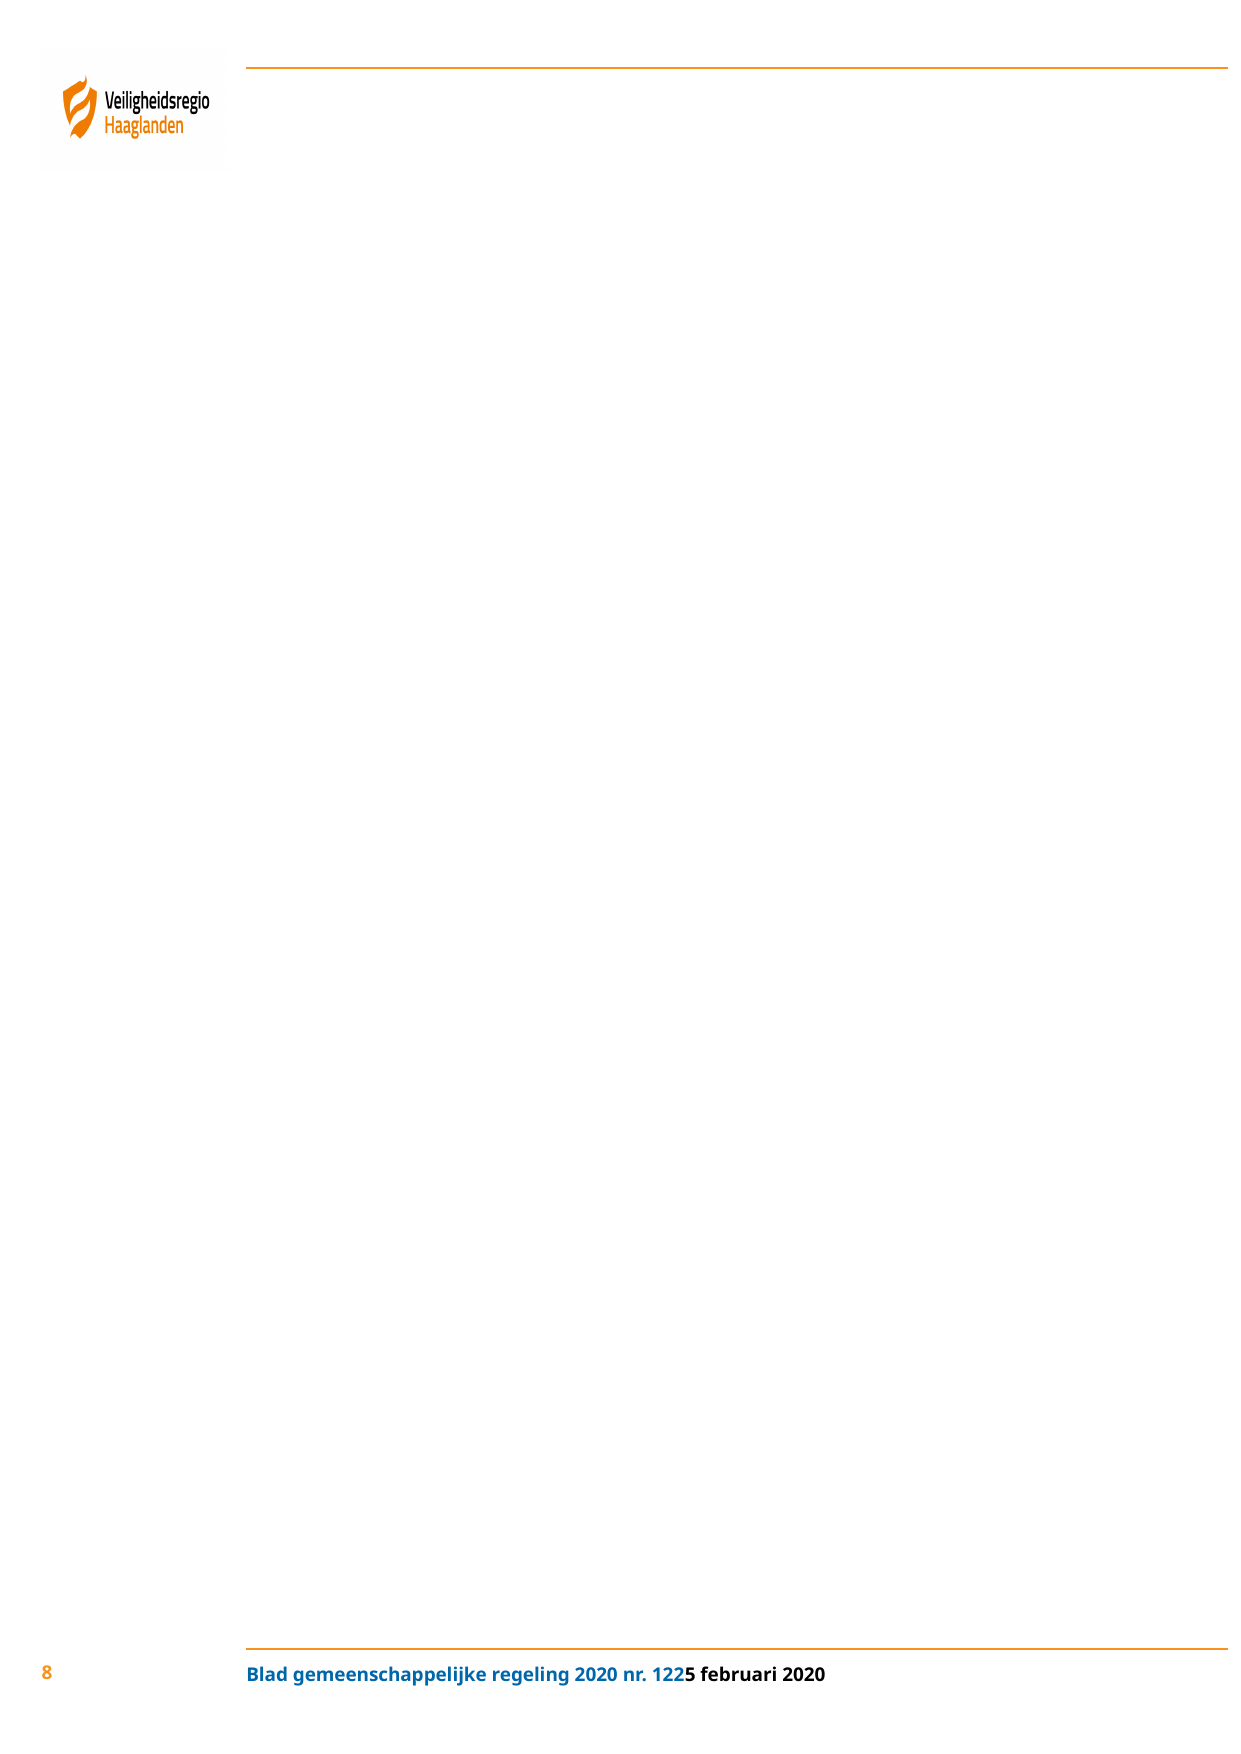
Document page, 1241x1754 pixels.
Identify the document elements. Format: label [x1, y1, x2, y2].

picture [41, 47, 231, 172]
